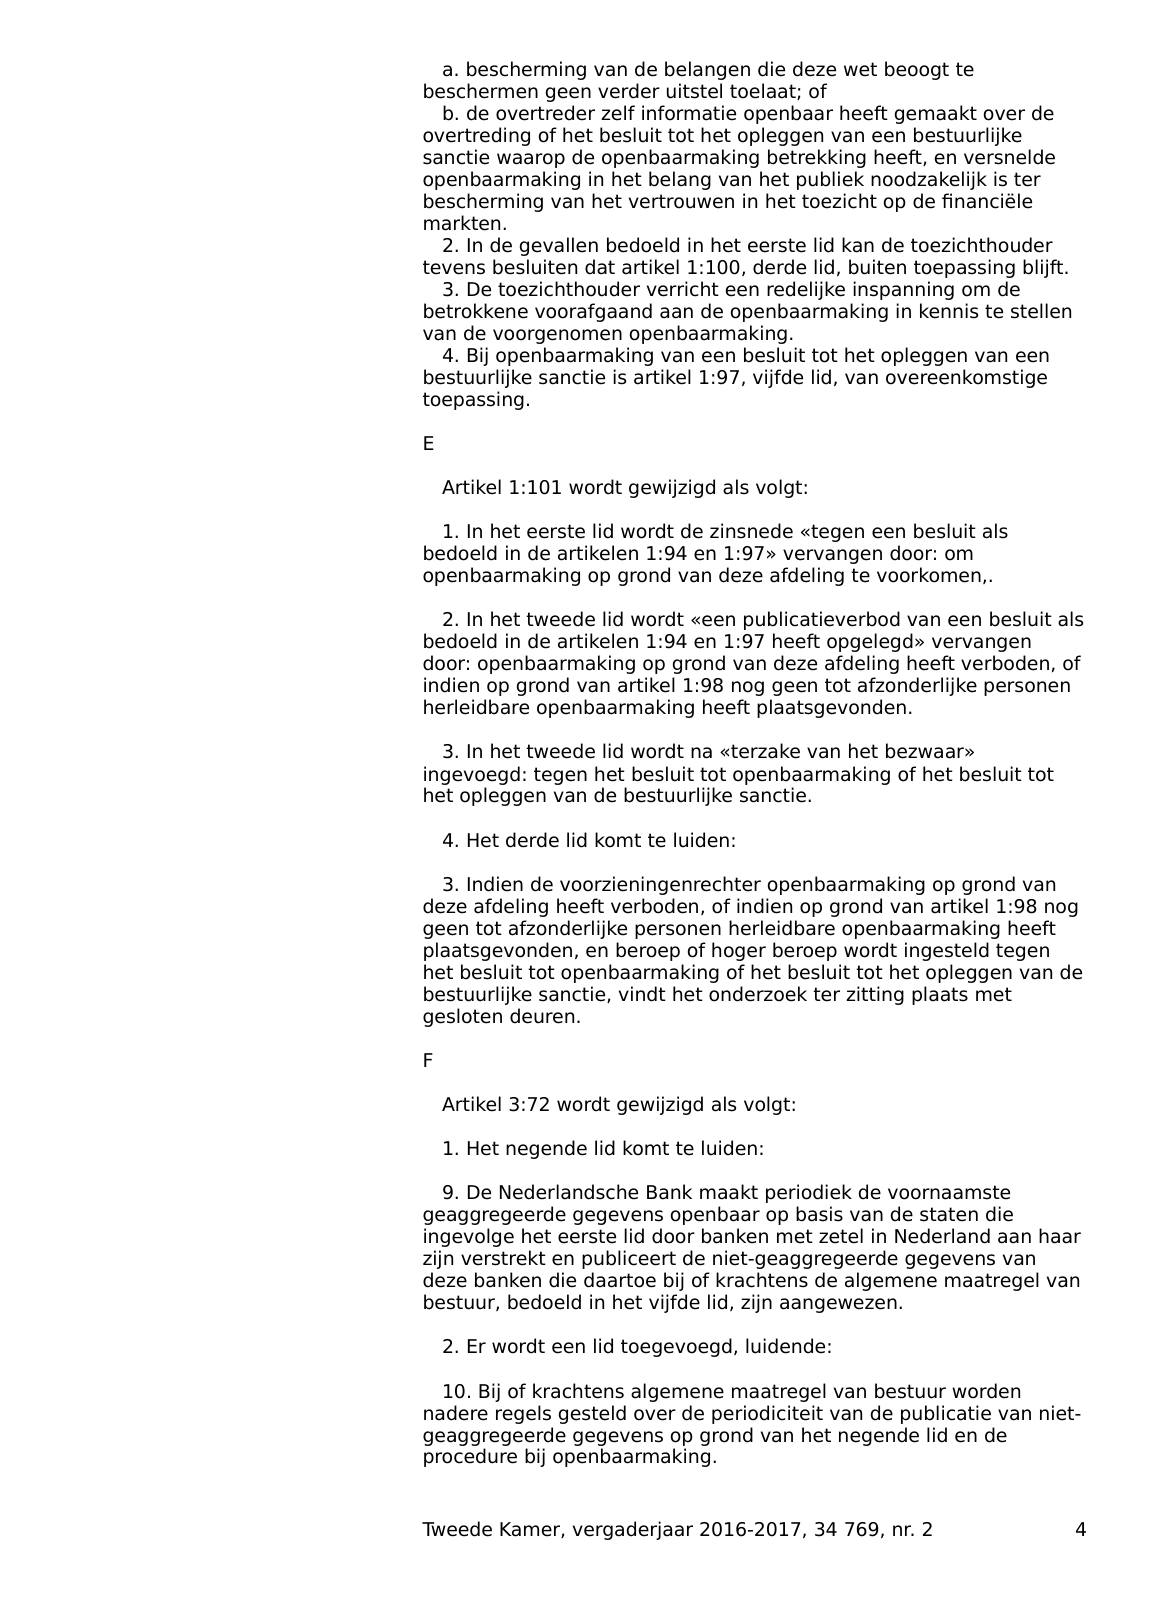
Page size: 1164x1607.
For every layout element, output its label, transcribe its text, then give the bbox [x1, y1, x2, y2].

text Artikel 1:101 wordt gewijzigd als volgt: [422, 477, 1087, 499]
text 3. De toezichthouder verricht een redelijke inspanning om de betrokkene voorafgaand aan de openbaarmaking in kennis te stellen van de voorgenomen openbaarmaking. [422, 279, 1087, 345]
text 2. In de gevallen bedoeld in het eerste lid kan de toezichthouder tevens besluiten dat artikel 1:100, derde lid, buiten toepassing blijft. [422, 235, 1087, 279]
text F [422, 1050, 1087, 1072]
text a. bescherming van de belangen die deze wet beoogt te beschermen geen verder uitstel toelaat; of [422, 59, 1087, 103]
text 3. Indien de voorzieningenrechter openbaarmaking op grond van deze afdeling heeft verboden, of indien op grond van artikel 1:98 nog geen tot afzonderlijke personen herleidbare openbaarmaking heeft plaatsgevonden, en beroep of hoger beroep wordt ingesteld tegen het besluit tot openbaarmaking of het besluit tot het opleggen van de bestuurlijke sanctie, vindt het onderzoek ter zitting plaats met gesloten deuren. [422, 874, 1087, 1028]
text 2. In het tweede lid wordt «een publicatieverbod van een besluit als bedoeld in de artikelen 1:94 en 1:97 heeft opgelegd» vervangen door: openbaarmaking op grond van deze afdeling heeft verboden, of indien op grond van artikel 1:98 nog geen tot afzonderlijke personen herleidbare openbaarmaking heeft plaatsgevonden. [422, 609, 1087, 719]
text 2. Er wordt een lid toegevoegd, luidende: [422, 1336, 1087, 1358]
text E [422, 433, 1087, 455]
text 1. Het negende lid komt te luiden: [422, 1138, 1087, 1160]
text Artikel 3:72 wordt gewijzigd als volgt: [422, 1094, 1087, 1116]
text 10. Bij of krachtens algemene maatregel van bestuur worden nadere regels gesteld over de periodiciteit van de publicatie van niet-geaggregeerde gegevens op grond van het negende lid en de procedure bij openbaarmaking. [422, 1381, 1087, 1468]
text 3. In het tweede lid wordt na «terzake van het bezwaar» ingevoegd: tegen het besluit tot openbaarmaking of het besluit tot het opleggen van de bestuurlijke sanctie. [422, 741, 1087, 807]
text b. de overtreder zelf informatie openbaar heeft gemaakt over de overtreding of het besluit tot het opleggen van een bestuurlijke sanctie waarop de openbaarmaking betrekking heeft, en versnelde openbaarmaking in het belang van het publiek noodzakelijk is ter bescherming van het vertrouwen in het toezicht op de financiële markten. [422, 103, 1087, 235]
text 4. Het derde lid komt te luiden: [422, 829, 1087, 852]
text 1. In het eerste lid wordt de zinsnede «tegen een besluit als bedoeld in de artikelen 1:94 en 1:97» vervangen door: om openbaarmaking op grond van deze afdeling te voorkomen,. [422, 521, 1087, 587]
text 4. Bij openbaarmaking van een besluit tot het opleggen van een bestuurlijke sanctie is artikel 1:97, vijfde lid, van overeenkomstige toepassing. [422, 345, 1087, 411]
text 9. De Nederlandsche Bank maakt periodiek de voornaamste geaggregeerde gegevens openbaar op basis van de staten die ingevolge het eerste lid door banken met zetel in Nederland aan haar zijn verstrekt en publiceert de niet-geaggregeerde gegevens van deze banken die daartoe bij of krachtens de algemene maatregel van bestuur, bedoeld in het vijfde lid, zijn aangewezen. [422, 1182, 1087, 1314]
